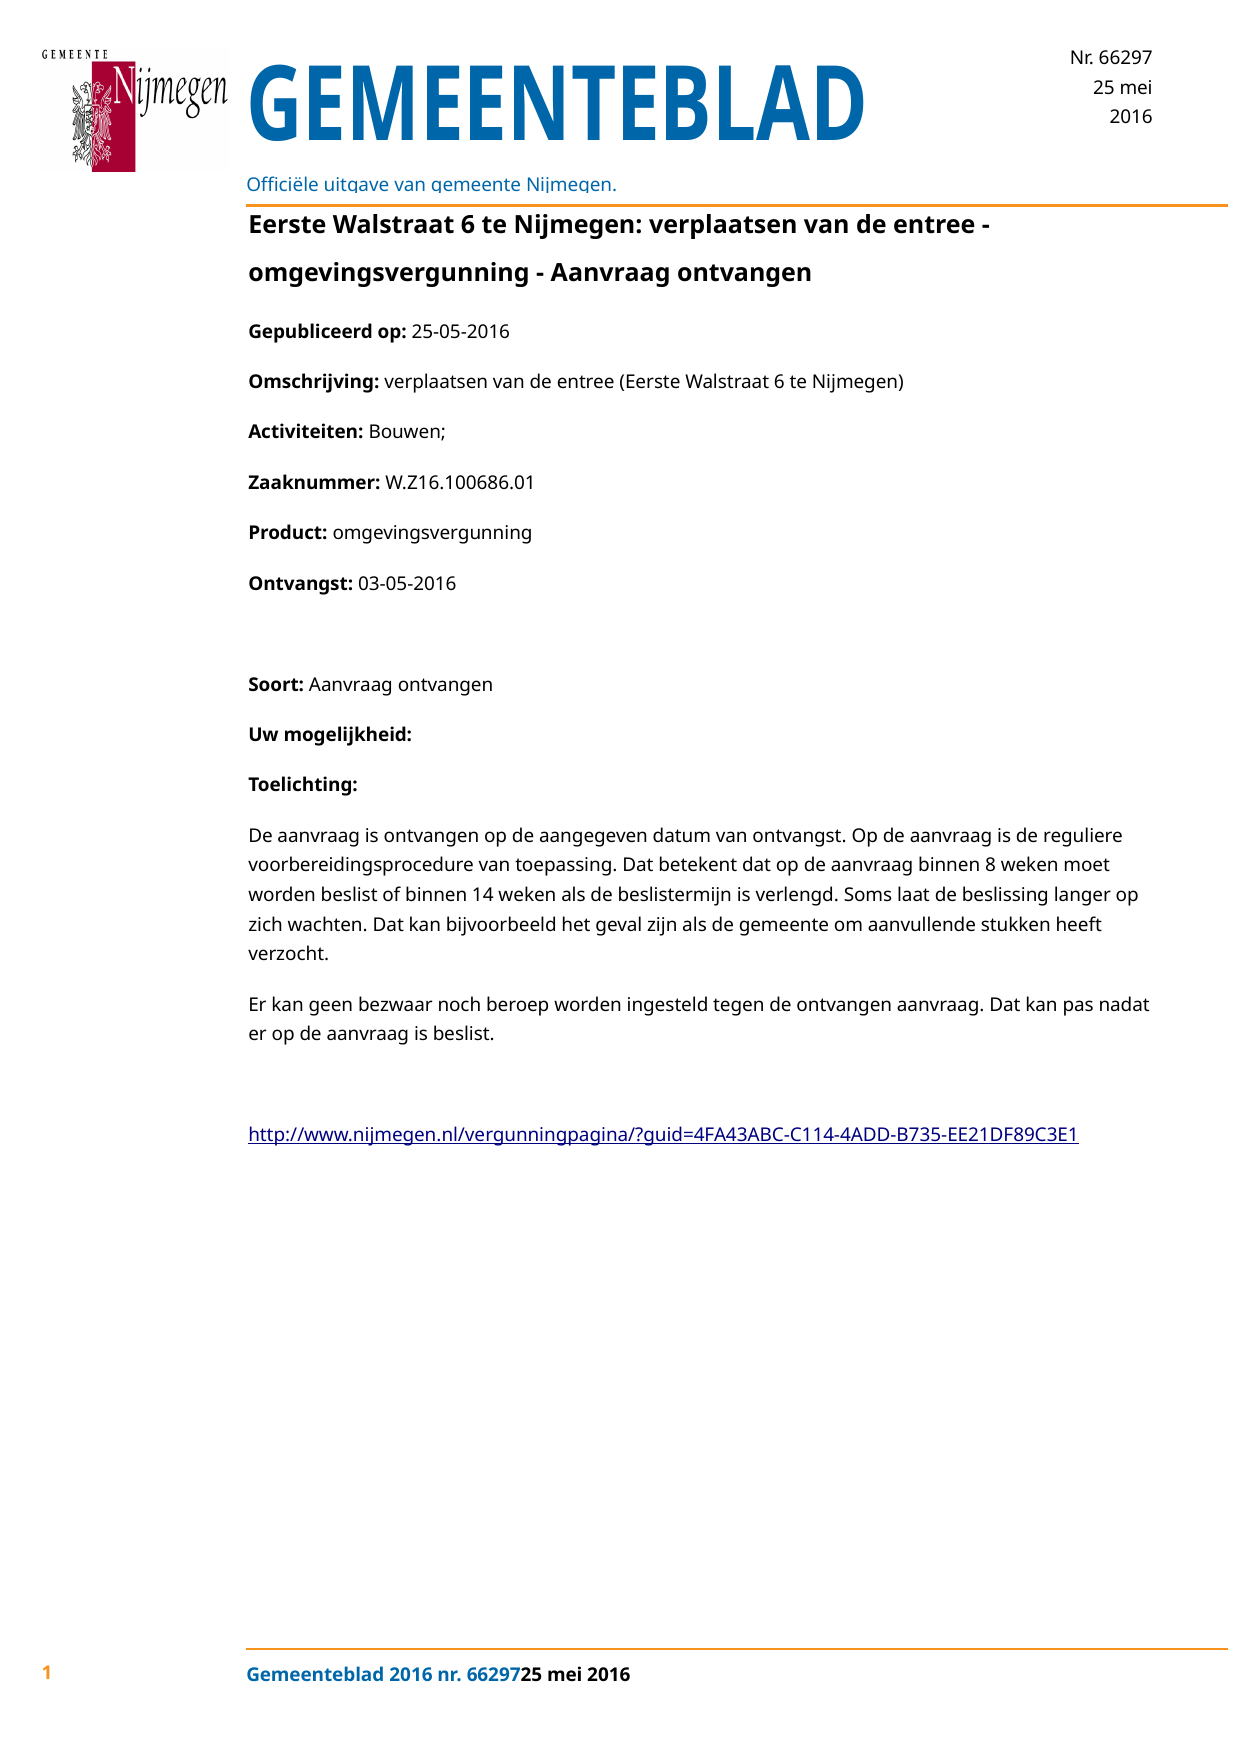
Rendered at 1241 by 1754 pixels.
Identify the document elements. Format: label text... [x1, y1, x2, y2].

text Activiteiten: Bouwen; [248, 419, 1152, 444]
text Ontvangst: 03-05-2016 [248, 570, 1152, 596]
text Er kan geen bezwaar noch beroep worden ingesteld tegen de ontvangen aanvraag. Dat kan pas nadat er op de aanvraag is beslist. [248, 991, 1152, 1046]
text Eerste Walstraat 6 te Nijmegen: verplaatsen van de entree - omgevingsvergunning - Aanvraag ontvangen [248, 207, 1152, 288]
text De aanvraag is ontvangen op de aangegeven datum van ontvangst. Op de aanvraag is de reguliere voorbereidingsprocedure van toepassing. Dat betekent dat op de aanvraag binnen 8 weken moet worden beslist of binnen 14 weken als de beslistermijn is verlengd. Soms laat de beslissing langer op zich wachten. Dat kan bijvoorbeeld het geval zijn als de gemeente om aanvullende stukken heeft verzocht. [248, 822, 1152, 966]
picture [41, 47, 231, 172]
text Gepubliceerd op: 25-05-2016 [248, 318, 1152, 344]
text Soort: Aanvraag ontvangen [248, 671, 1152, 697]
text Product: omgevingsvergunning [248, 519, 1152, 545]
text Zaaknummer: W.Z16.100686.01 [248, 469, 1152, 495]
text Uw mogelijkheid: [248, 721, 1152, 747]
text http://www.nijmegen.nl/vergunningpagina/?guid=4FA43ABC-C114-4ADD-B735-EE21DF89C3E1 [248, 1121, 1152, 1147]
text Omschrijving: verplaatsen van de entree (Eerste Walstraat 6 te Nijmegen) [248, 368, 1152, 394]
text Toelichting: [248, 772, 1152, 797]
